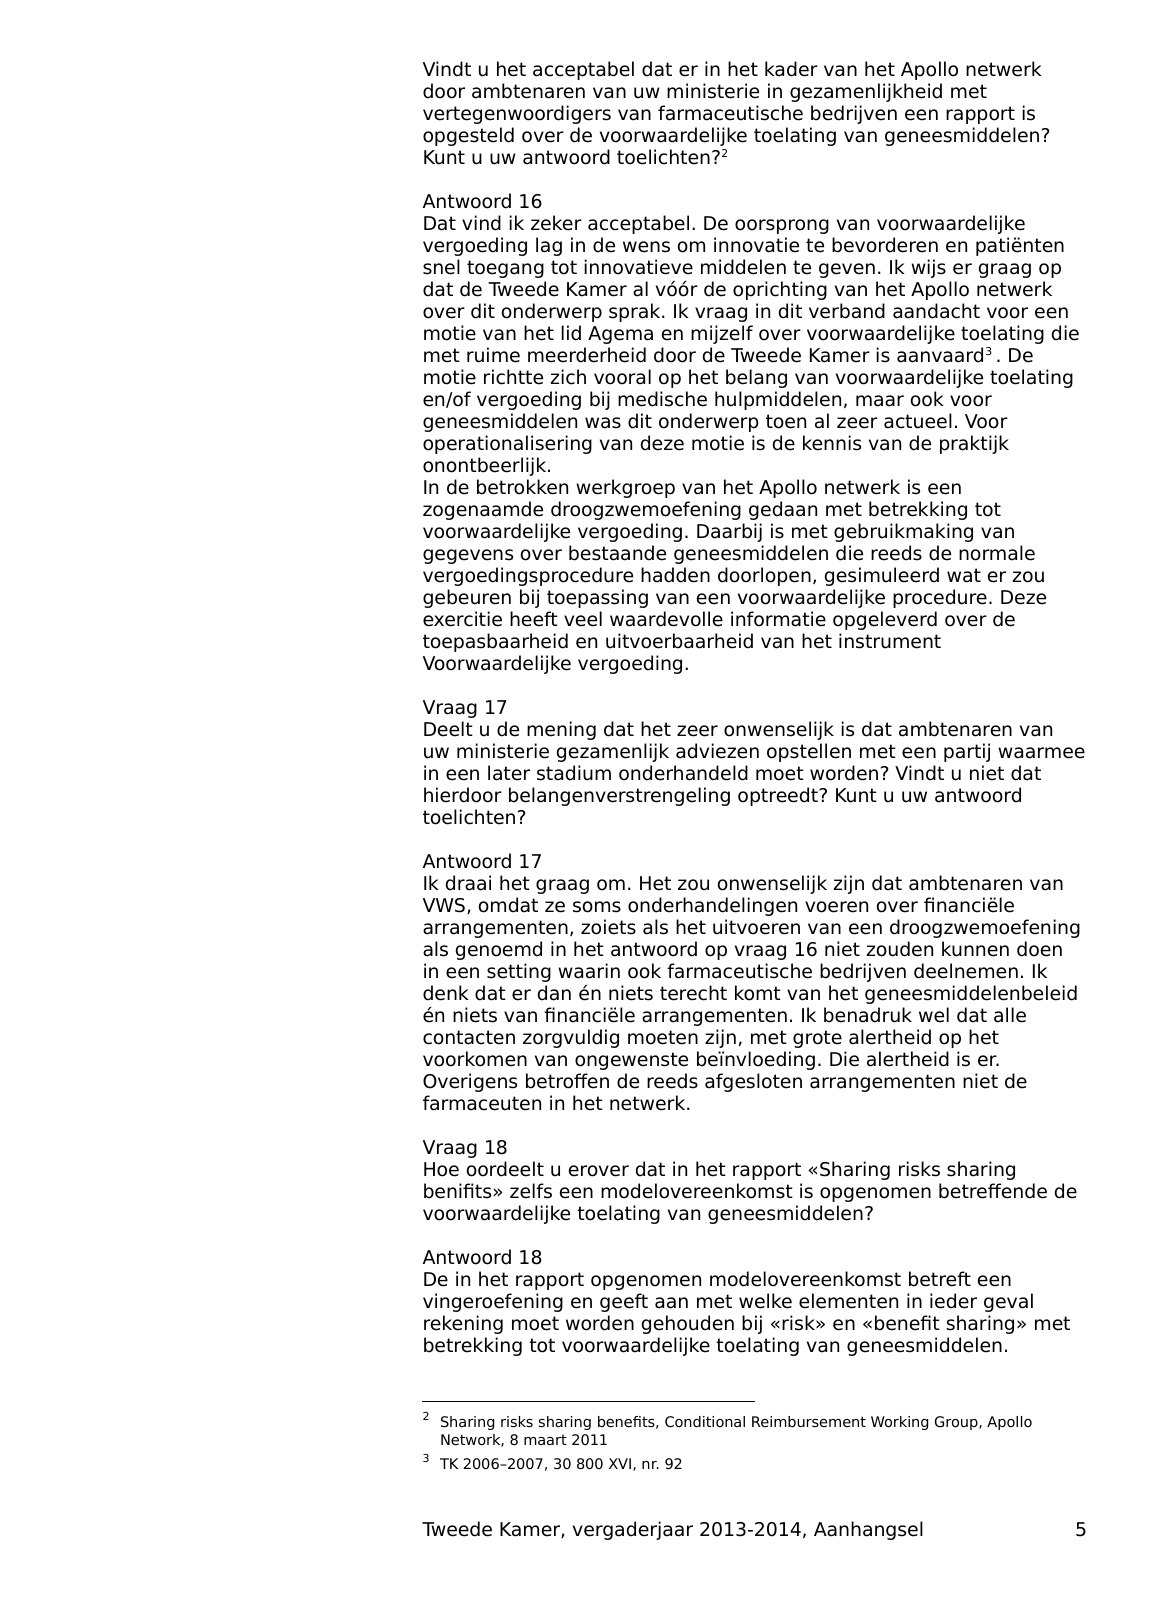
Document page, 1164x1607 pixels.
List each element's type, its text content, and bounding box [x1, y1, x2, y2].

text Vraag 18 [422, 1137, 1087, 1159]
text Overigens betroffen de reeds afgesloten arrangementen niet de farmaceuten in het netwerk. [422, 1071, 1087, 1115]
text Antwoord 18 [422, 1247, 1087, 1269]
text De in het rapport opgenomen modelovereenkomst betreft een vingeroefening en geeft aan met welke elementen in ieder geval rekening moet worden gehouden bij «risk» en «benefit sharing» met betrekking tot voorwaardelijke toelating van geneesmiddelen. [422, 1269, 1087, 1357]
text Antwoord 17 [422, 851, 1087, 873]
text Dat vind ik zeker acceptabel. De oorsprong van voorwaardelijke vergoeding lag in de wens om innovatie te bevorderen en patiënten snel toegang tot innovatieve middelen te geven. Ik wijs er graag op dat de Tweede Kamer al vóór de oprichting van het Apollo netwerk over dit onderwerp sprak. Ik vraag in dit verband aandacht voor een motie van het lid Agema en mijzelf over voorwaardelijke toelating die met ruime meerderheid door de Tweede Kamer is aanvaard. De motie richtte zich vooral op het belang van voorwaardelijke toelating en/of vergoeding bij medische hulpmiddelen, maar ook voor geneesmiddelen was dit onderwerp toen al zeer actueel. Voor operationalisering van deze motie is de kennis van de praktijk onontbeerlijk. [422, 213, 1087, 477]
text Ik draai het graag om. Het zou onwenselijk zijn dat ambtenaren van VWS, omdat ze soms onderhandelingen voeren over financiële arrangementen, zoiets als het uitvoeren van een droogzwemoefening als genoemd in het antwoord op vraag 16 niet zouden kunnen doen in een setting waarin ook farmaceutische bedrijven deelnemen. Ik denk dat er dan én niets terecht komt van het geneesmiddelenbeleid én niets van financiële arrangementen. Ik benadruk wel dat alle contacten zorgvuldig moeten zijn, met grote alertheid op het voorkomen van ongewenste beïnvloeding. Die alertheid is er. [422, 873, 1087, 1071]
text Sharing risks sharing benefits, Conditional Reimbursement Working Group, Apollo Network, 8 maart 2011 [422, 1410, 1087, 1449]
text Antwoord 16 [422, 191, 1087, 213]
text Deelt u de mening dat het zeer onwenselijk is dat ambtenaren van uw ministerie gezamenlijk adviezen opstellen met een partij waarmee in een later stadium onderhandeld moet worden? Vindt u niet dat hierdoor belangenverstrengeling optreedt? Kunt u uw antwoord toelichten? [422, 719, 1087, 829]
text Vraag 17 [422, 697, 1087, 719]
text Vindt u het acceptabel dat er in het kader van het Apollo netwerk door ambtenaren van uw ministerie in gezamenlijkheid met vertegenwoordigers van farmaceutische bedrijven een rapport is opgesteld over de voorwaardelijke toelating van geneesmiddelen? Kunt u uw antwoord toelichten? [422, 59, 1087, 169]
text In de betrokken werkgroep van het Apollo netwerk is een zogenaamde droogzwemoefening gedaan met betrekking tot voorwaardelijke vergoeding. Daarbij is met gebruikmaking van gegevens over bestaande geneesmiddelen die reeds de normale vergoedingsprocedure hadden doorlopen, gesimuleerd wat er zou gebeuren bij toepassing van een voorwaardelijke procedure. Deze exercitie heeft veel waardevolle informatie opgeleverd over de toepasbaarheid en uitvoerbaarheid van het instrument Voorwaardelijke vergoeding. [422, 477, 1087, 675]
text TK 2006–2007, 30 800 XVI, nr. 92 [422, 1452, 1087, 1474]
text Hoe oordeelt u erover dat in het rapport «Sharing risks sharing benifits» zelfs een modelovereenkomst is opgenomen betreffende de voorwaardelijke toelating van geneesmiddelen? [422, 1159, 1087, 1225]
